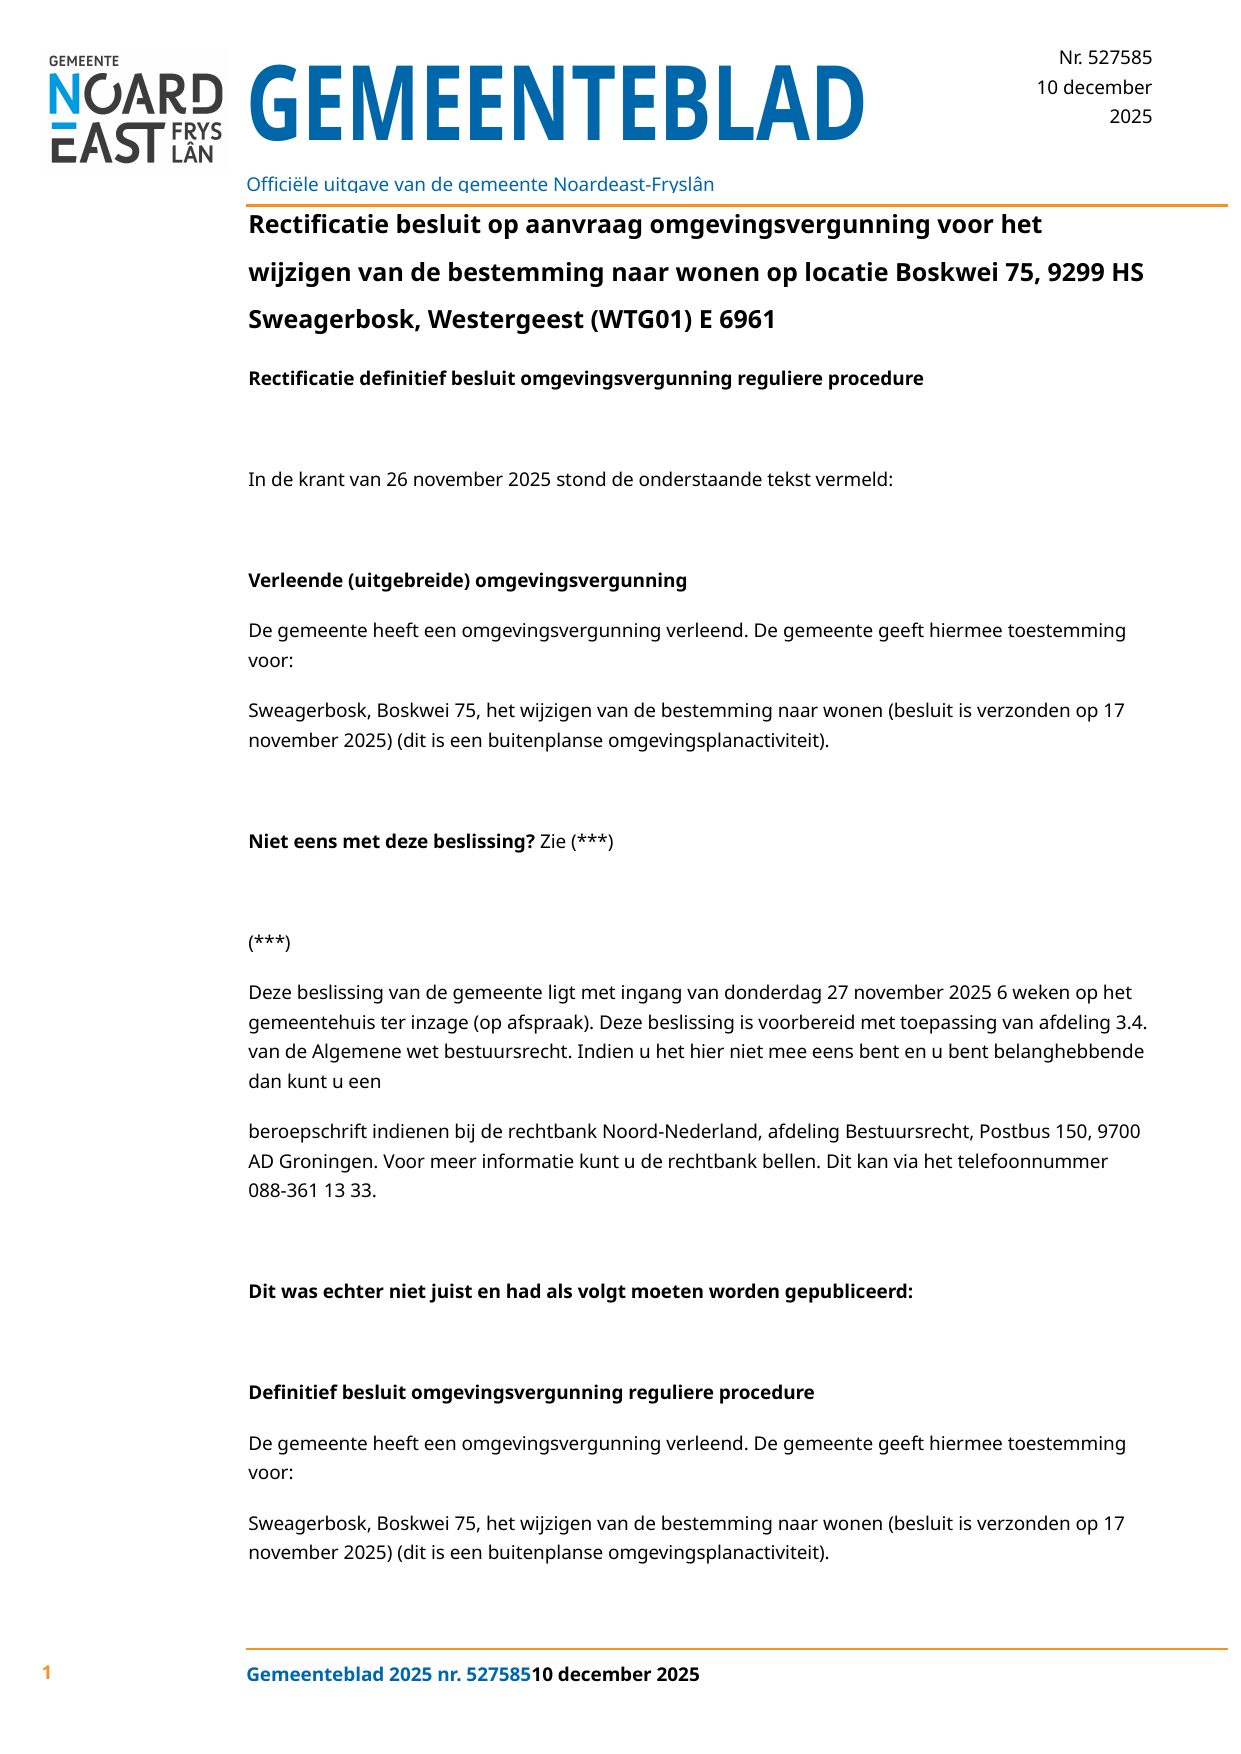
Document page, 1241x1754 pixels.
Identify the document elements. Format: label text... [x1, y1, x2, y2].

text Sweagerbosk, Boskwei 75, het wijzigen van de bestemming naar wonen (besluit is verzonden op 17 november 2025) (dit is een buitenplanse omgevingsplanactiviteit). [248, 1510, 1152, 1565]
text Verleende (uitgebreide) omgevingsvergunning [248, 567, 1152, 593]
text Definitief besluit omgevingsvergunning reguliere procedure [248, 1379, 1152, 1405]
text (***) [248, 929, 1152, 954]
text Sweagerbosk, Boskwei 75, het wijzigen van de bestemming naar wonen (besluit is verzonden op 17 november 2025) (dit is een buitenplanse omgevingsplanactiviteit). [248, 698, 1152, 753]
text De gemeente heeft een omgevingsvergunning verleend. De gemeente geeft hiermee toestemming voor: [248, 1430, 1152, 1485]
picture [41, 47, 231, 172]
text Niet eens met deze beslissing? Zie (***) [248, 828, 1152, 854]
text In de krant van 26 november 2025 stond de onderstaande tekst vermeld: [248, 466, 1152, 492]
text Deze beslissing van de gemeente ligt met ingang van donderdag 27 november 2025 6 weken op het gemeentehuis ter inzage (op afspraak). Deze beslissing is voorbereid met toepassing van afdeling 3.4. van de Algemene wet bestuursrecht. Indien u het hier niet mee eens bent en u bent belanghebbende dan kunt u een [248, 979, 1152, 1094]
text De gemeente heeft een omgevingsvergunning verleend. De gemeente geeft hiermee toestemming voor: [248, 618, 1152, 673]
text Rectificatie besluit op aanvraag omgevingsvergunning voor het wijzigen van de bestemming naar wonen op locatie Boskwei 75, 9299 HS Sweagerbosk, Westergeest (WTG01) E 6961 [248, 207, 1152, 336]
text Rectificatie definitief besluit omgevingsvergunning reguliere procedure [248, 366, 1152, 391]
text Dit was echter niet juist en had als volgt moeten worden gepubliceerd: [248, 1278, 1152, 1304]
text beroepschrift indienen bij de rechtbank Noord-Nederland, afdeling Bestuursrecht, Postbus 150, 9700 AD Groningen. Voor meer informatie kunt u de rechtbank bellen. Dit kan via het telefoonnummer 088-361 13 33. [248, 1118, 1152, 1203]
